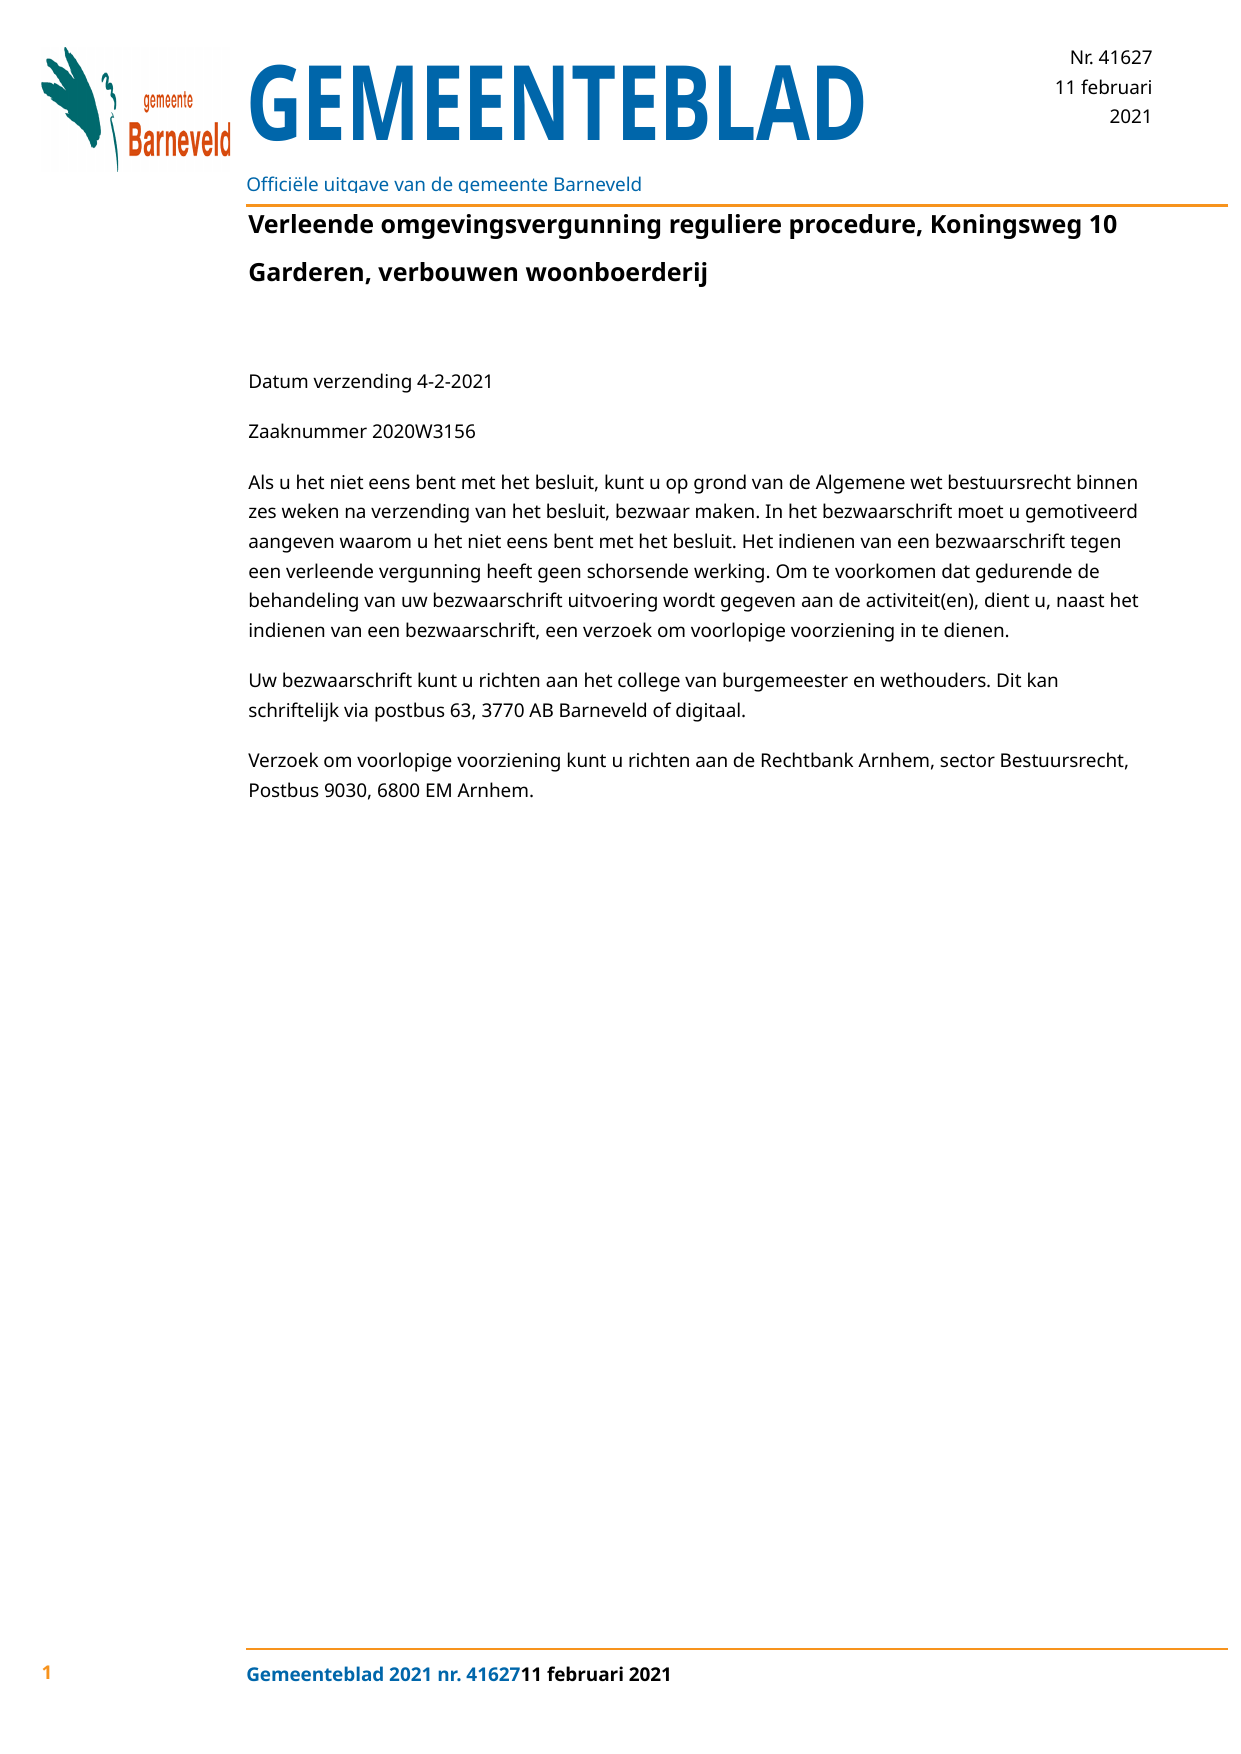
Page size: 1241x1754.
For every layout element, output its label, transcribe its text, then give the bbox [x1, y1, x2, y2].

text Uw bezwaarschrift kunt u richten aan het college van burgemeester en wethouders. Dit kan schriftelijk via postbus 63, 3770 AB Barneveld of digitaal. [248, 667, 1152, 723]
text Zaaknummer 2020W3156 [248, 419, 1152, 444]
picture [41, 47, 231, 172]
text Als u het niet eens bent met het besluit, kunt u op grond van de Algemene wet bestuursrecht binnen zes weken na verzending van het besluit, bezwaar maken. In het bezwaarschrift moet u gemotiveerd aangeven waarom u het niet eens bent met het besluit. Het indienen van een bezwaarschrift tegen een verleende vergunning heeft geen schorsende werking. Om te voorkomen dat gedurende de behandeling van uw bezwaarschrift uitvoering wordt gegeven aan de activiteit(en), dient u, naast het indienen van een bezwaarschrift, een verzoek om voorlopige voorziening in te dienen. [248, 469, 1152, 643]
text Datum verzending 4-2-2021 [248, 368, 1152, 394]
text Verzoek om voorlopige voorziening kunt u richten aan de Rechtbank Arnhem, sector Bestuursrecht, Postbus 9030, 6800 EM Arnhem. [248, 747, 1152, 803]
text Verleende omgevingsvergunning reguliere procedure, Koningsweg 10 Garderen, verbouwen woonboerderij [248, 207, 1152, 288]
